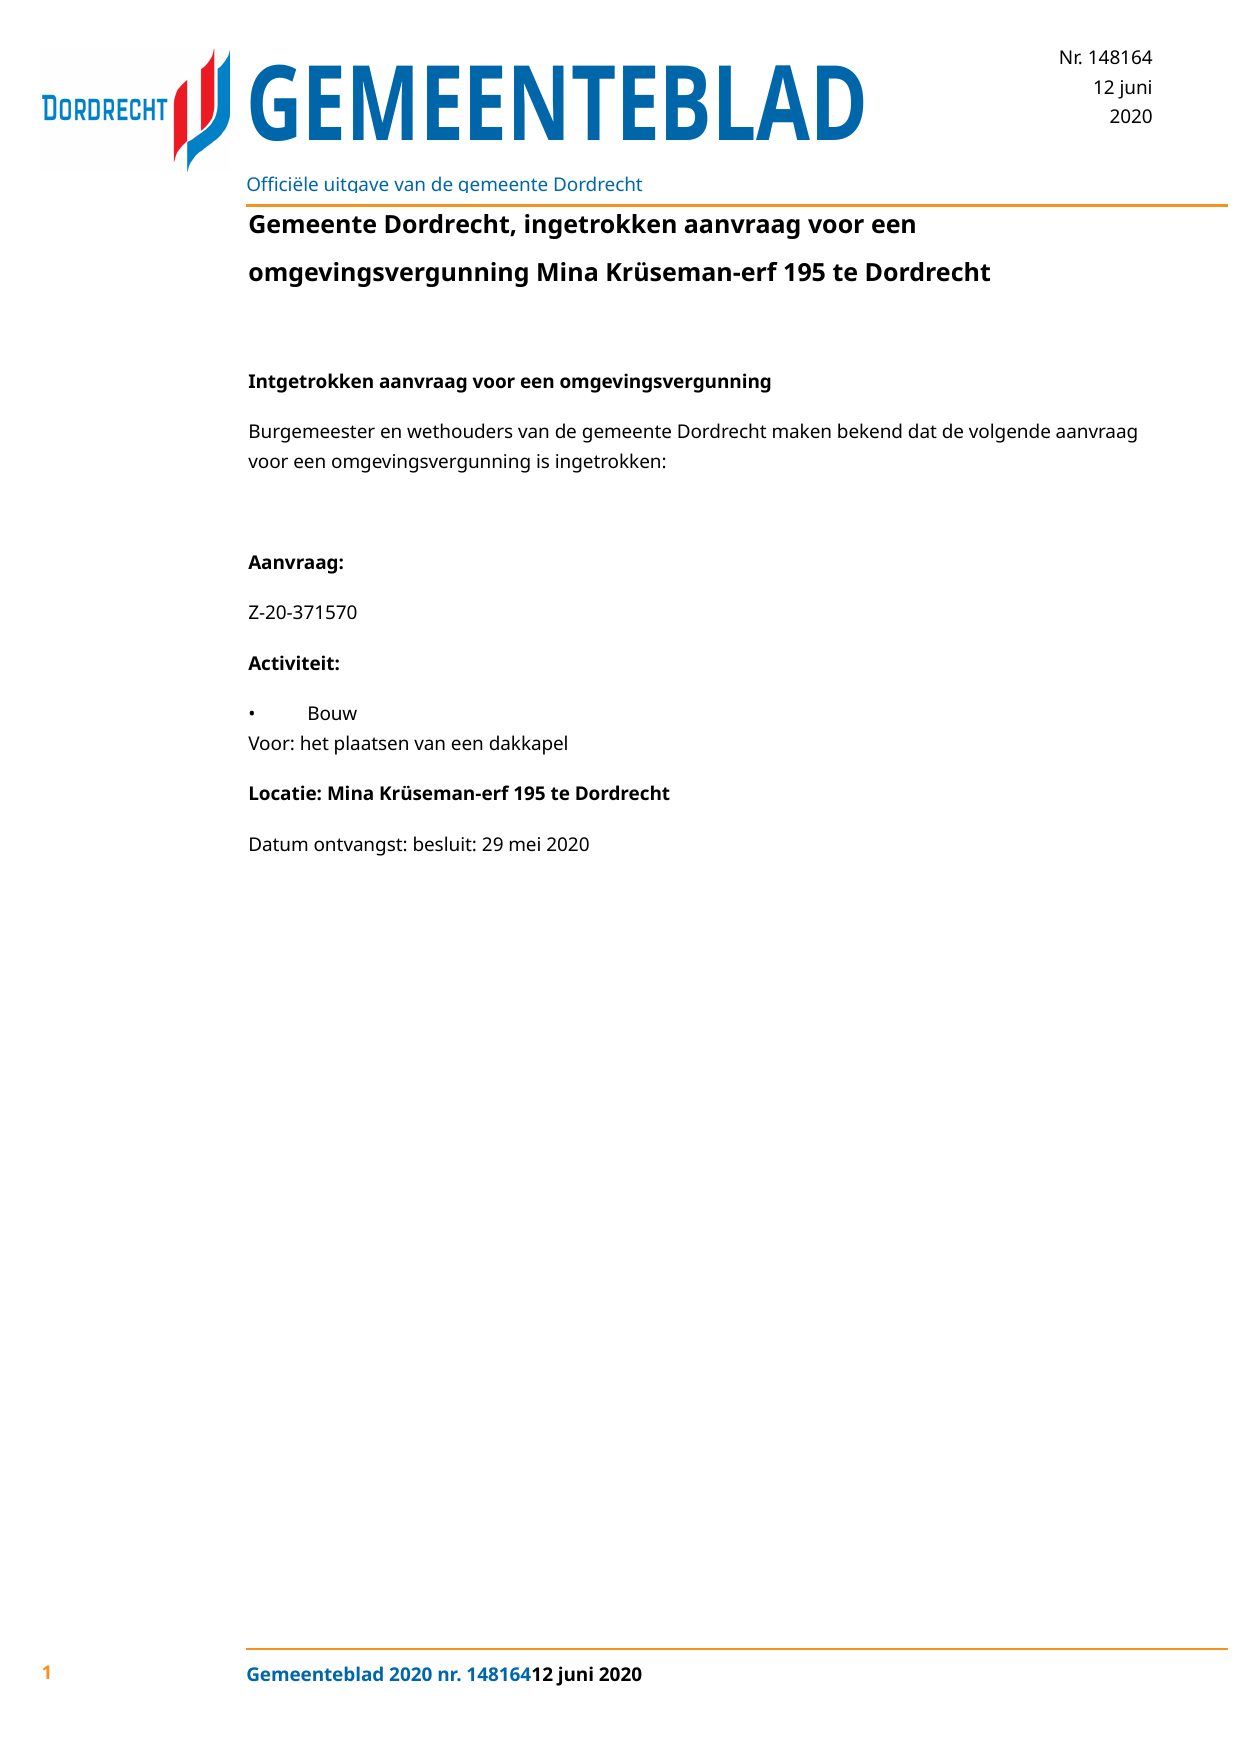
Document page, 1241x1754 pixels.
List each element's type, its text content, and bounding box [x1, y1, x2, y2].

picture [41, 47, 231, 172]
text Z-20-371570 [248, 599, 1152, 625]
text Burgemeester en wethouders van de gemeente Dordrecht maken bekend dat de volgende aanvraag voor een omgevingsvergunning is ingetrokken: [248, 419, 1152, 474]
text Voor: het plaatsen van een dakkapel [248, 730, 1152, 756]
text Datum ontvangst: besluit: 29 mei 2020 [248, 831, 1152, 857]
text Activiteit: [248, 650, 1152, 676]
text Intgetrokken aanvraag voor een omgevingsvergunning [248, 368, 1152, 394]
text Aanvraag: [248, 549, 1152, 575]
list Bouw [248, 700, 1152, 726]
text Locatie: Mina Krüseman-erf 195 te Dordrecht [248, 780, 1152, 806]
text Gemeente Dordrecht, ingetrokken aanvraag voor een omgevingsvergunning Mina Krüseman-erf 195 te Dordrecht [248, 207, 1152, 288]
